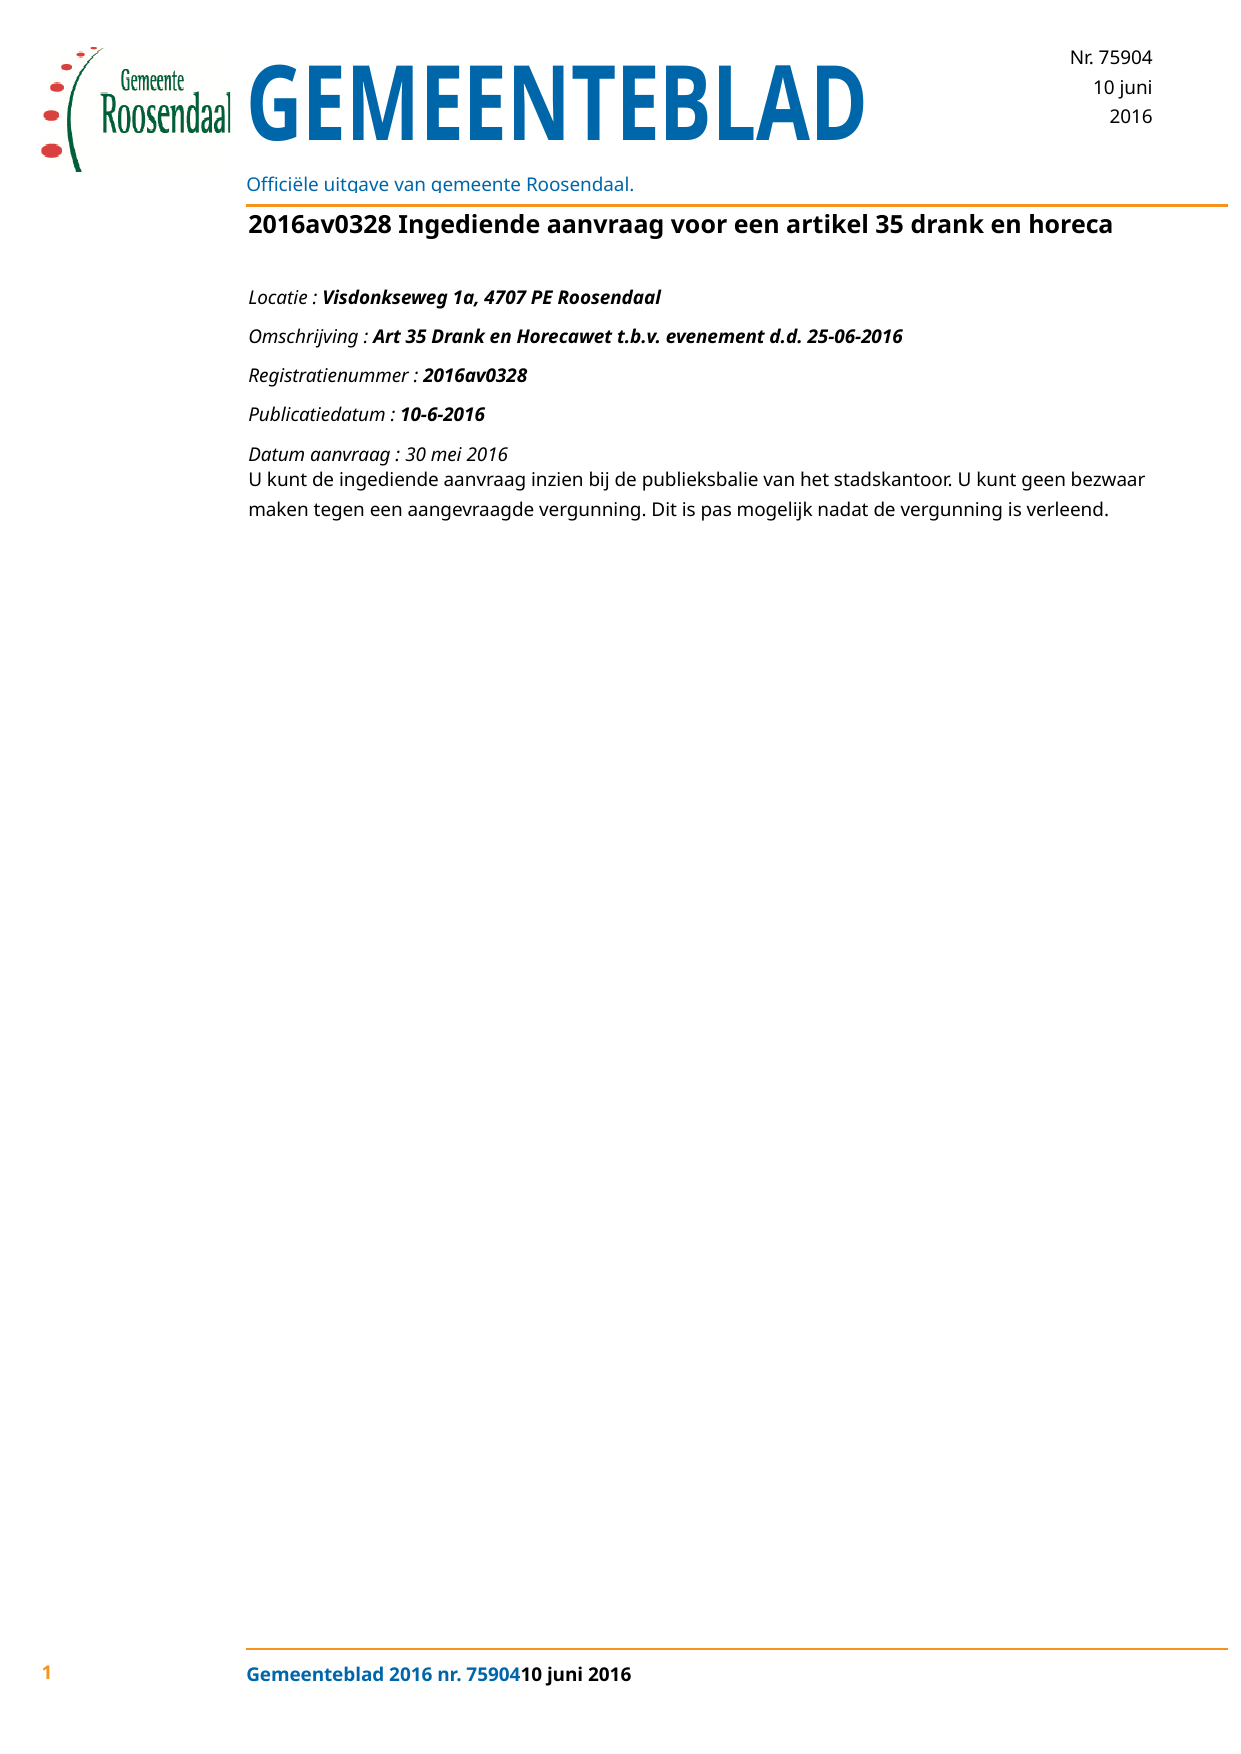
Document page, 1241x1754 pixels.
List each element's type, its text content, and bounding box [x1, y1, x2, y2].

text 2016av0328 Ingediende aanvraag voor een artikel 35 drank en horeca [248, 207, 1152, 241]
text Datum aanvraag : 30 mei 2016 [248, 441, 1152, 467]
text Omschrijving : Art 35 Drank en Horecawet t.b.v. evenement d.d. 25-06-2016 [248, 323, 1152, 349]
text U kunt de ingediende aanvraag inzien bij de publieksbalie van het stadskantoor. U kunt geen bezwaar maken tegen een aangevraagde vergunning. Dit is pas mogelijk nadat de vergunning is verleend. [248, 467, 1152, 522]
text Publicatiedatum : 10-6-2016 [248, 402, 1152, 427]
text Locatie : Visdonkseweg 1a, 4707 PE Roosendaal [248, 284, 1152, 309]
text Registratienummer : 2016av0328 [248, 362, 1152, 388]
picture [41, 47, 231, 172]
